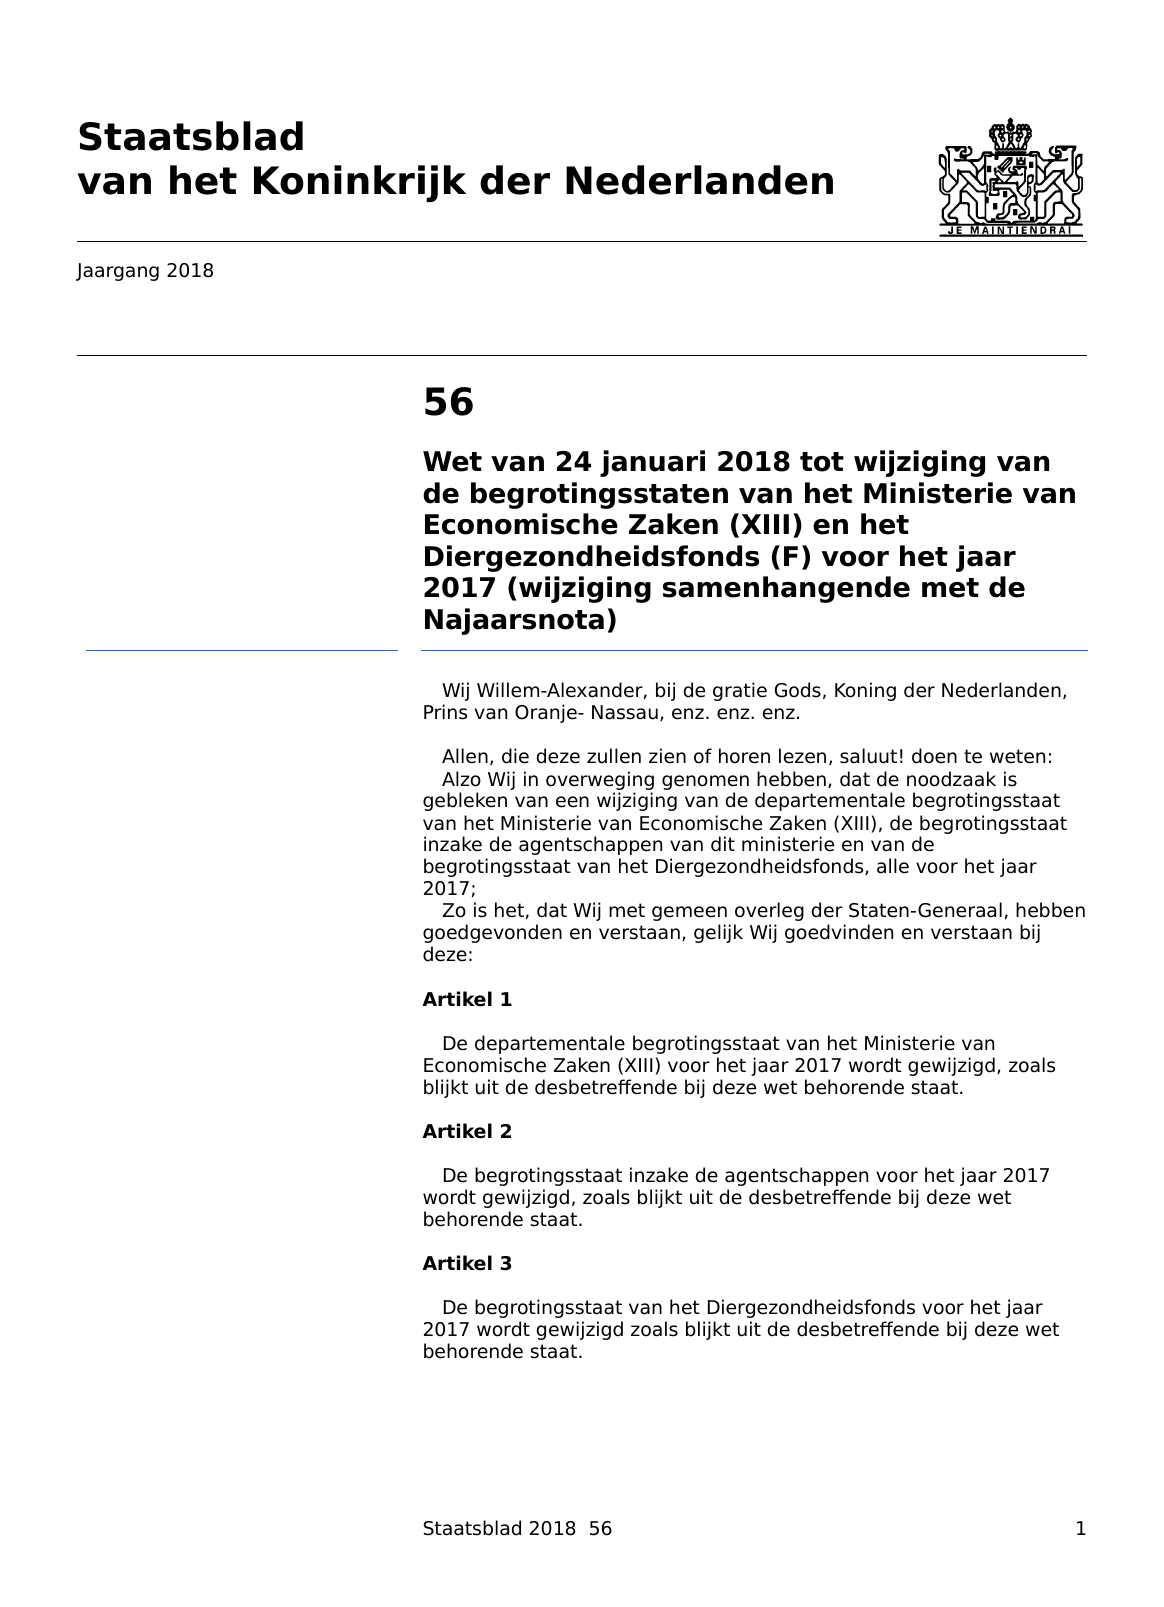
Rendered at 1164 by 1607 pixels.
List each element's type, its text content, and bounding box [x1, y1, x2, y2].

table_cell Jaargang 2018 [77, 242, 1087, 355]
text Wet van 24 januari 2018 tot wijziging van de begrotingsstaten van het Ministerie van Economische Zaken (XIII) en het Diergezondheidsfonds (F) voor het jaar 2017 (wijziging samenhangende met de Najaarsnota) [422, 447, 1087, 636]
table_header Staatsblad van het Koninkrijk der Nederlanden [77, 100, 886, 241]
text Zo is het, dat Wij met gemeen overleg der Staten-Generaal, hebben goedgevonden en verstaan, gelijk Wij goedvinden en verstaan bij deze: [422, 900, 1087, 966]
text Allen, die deze zullen zien of horen lezen, saluut! doen te weten: [422, 746, 1087, 768]
text Alzo Wij in overweging genomen hebben, dat de noodzaak is gebleken van een wijziging van de departementale begrotingsstaat van het Ministerie van Economische Zaken (XIII), de begrotingsstaat inzake de agentschappen van dit ministerie en van de begrotingsstaat van het Diergezondheidsfonds, alle voor het jaar 2017; [422, 768, 1087, 900]
subtitle Artikel 1 [422, 988, 1087, 1010]
table_header [886, 100, 1087, 241]
text De begrotingsstaat inzake de agentschappen voor het jaar 2017 wordt gewijzigd, zoals blijkt uit de desbetreffende bij deze wet behorende staat. [422, 1165, 1087, 1231]
text Wij Willem-Alexander, bij de gratie Gods, Koning der Nederlanden, Prins van Oranje- Nassau, enz. enz. enz. [422, 680, 1087, 724]
text De begrotingsstaat van het Diergezondheidsfonds voor het jaar 2017 wordt gewijzigd zoals blijkt uit de desbetreffende bij deze wet behorende staat. [422, 1297, 1087, 1363]
subtitle Artikel 3 [422, 1253, 1087, 1275]
picture [936, 115, 1087, 240]
text De departementale begrotingsstaat van het Ministerie van Economische Zaken (XIII) voor het jaar 2017 wordt gewijzigd, zoals blijkt uit de desbetreffende bij deze wet behorende staat. [422, 1033, 1087, 1098]
subtitle Artikel 2 [422, 1121, 1087, 1143]
subtitle 56 [422, 381, 1087, 424]
